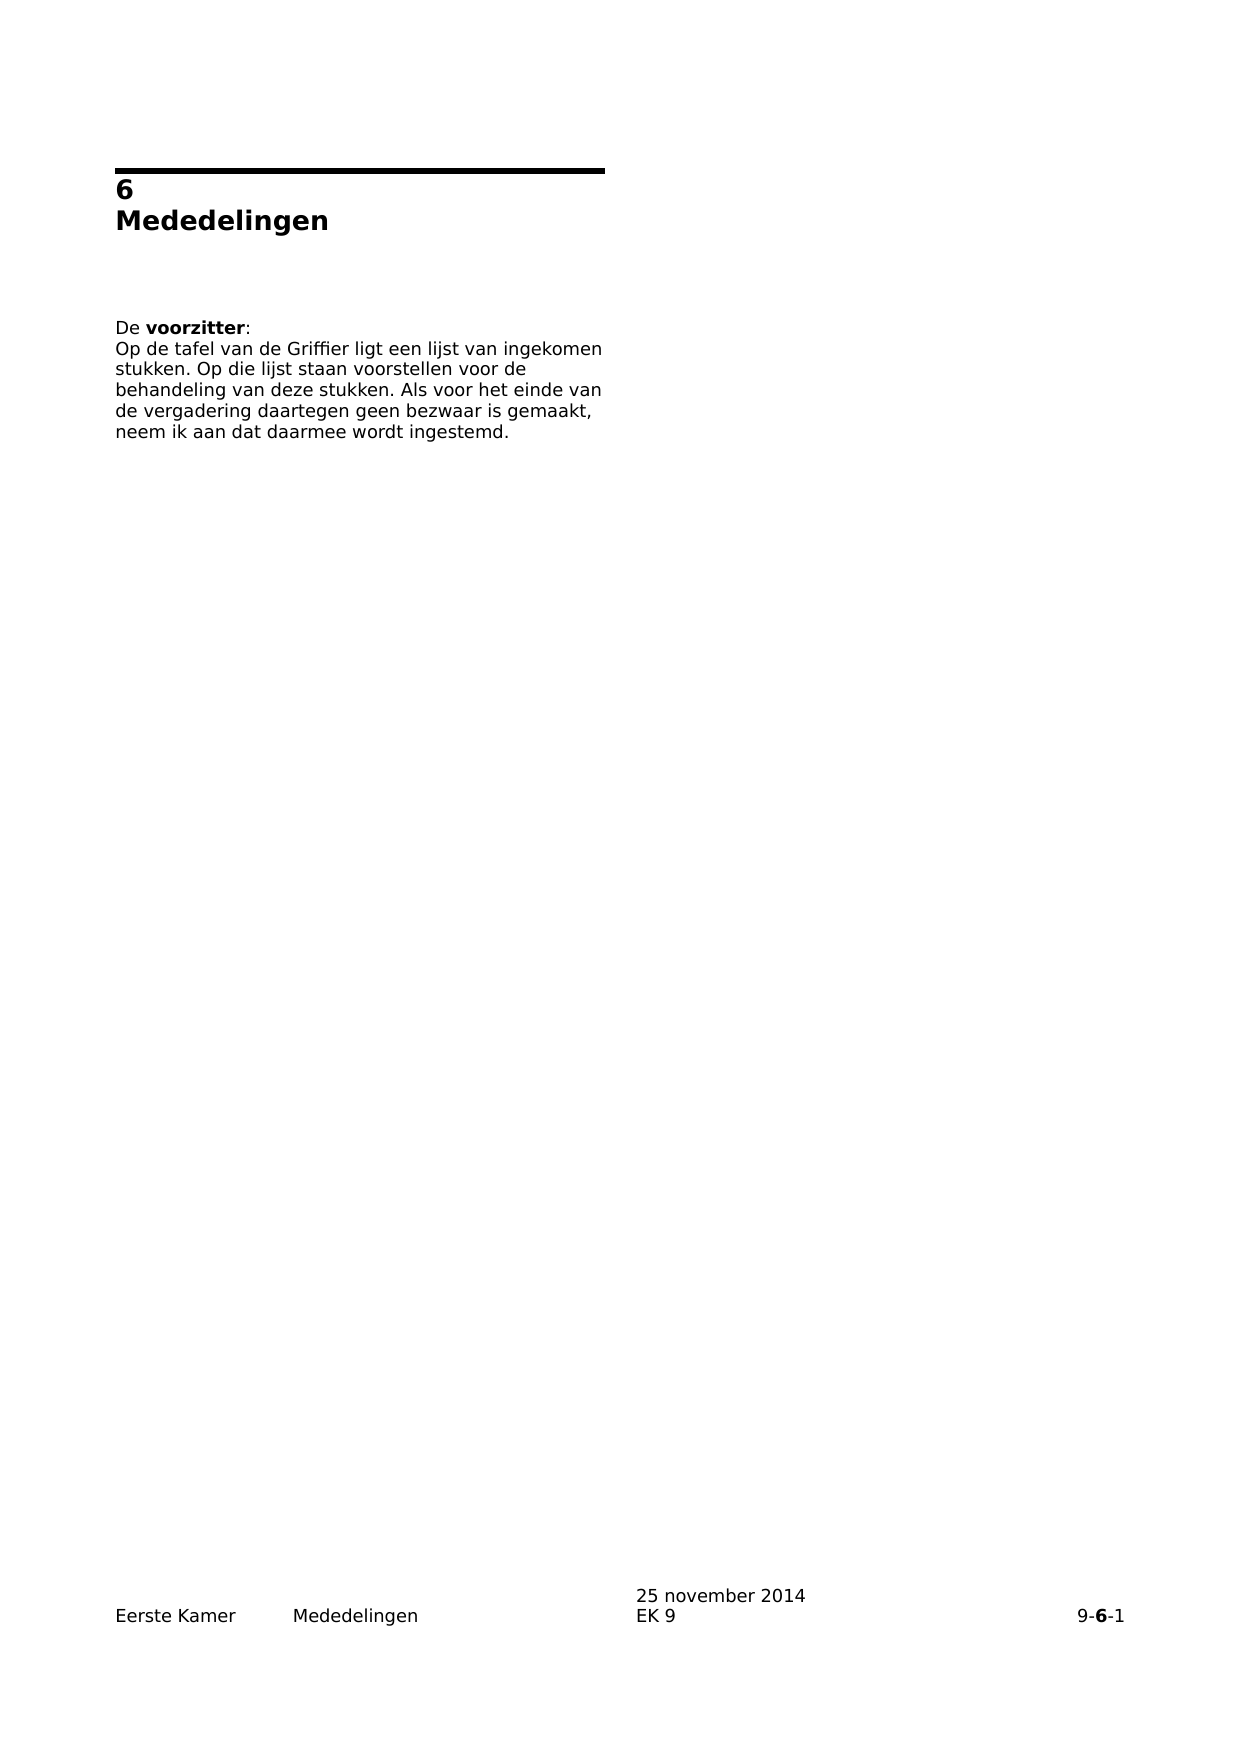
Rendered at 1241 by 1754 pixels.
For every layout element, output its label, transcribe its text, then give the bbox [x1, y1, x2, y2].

text De voorzitter: [115, 318, 605, 338]
text Op de tafel van de Griffier ligt een lijst van ingekomen stukken. Op die lijst staan voorstellen voor de behandeling van deze stukken. Als voor het einde van de vergadering daartegen geen bezwaar is gemaakt, neem ik aan dat daarmee wordt ingestemd. [115, 338, 605, 442]
title 6 Mededelingen [115, 174, 605, 237]
